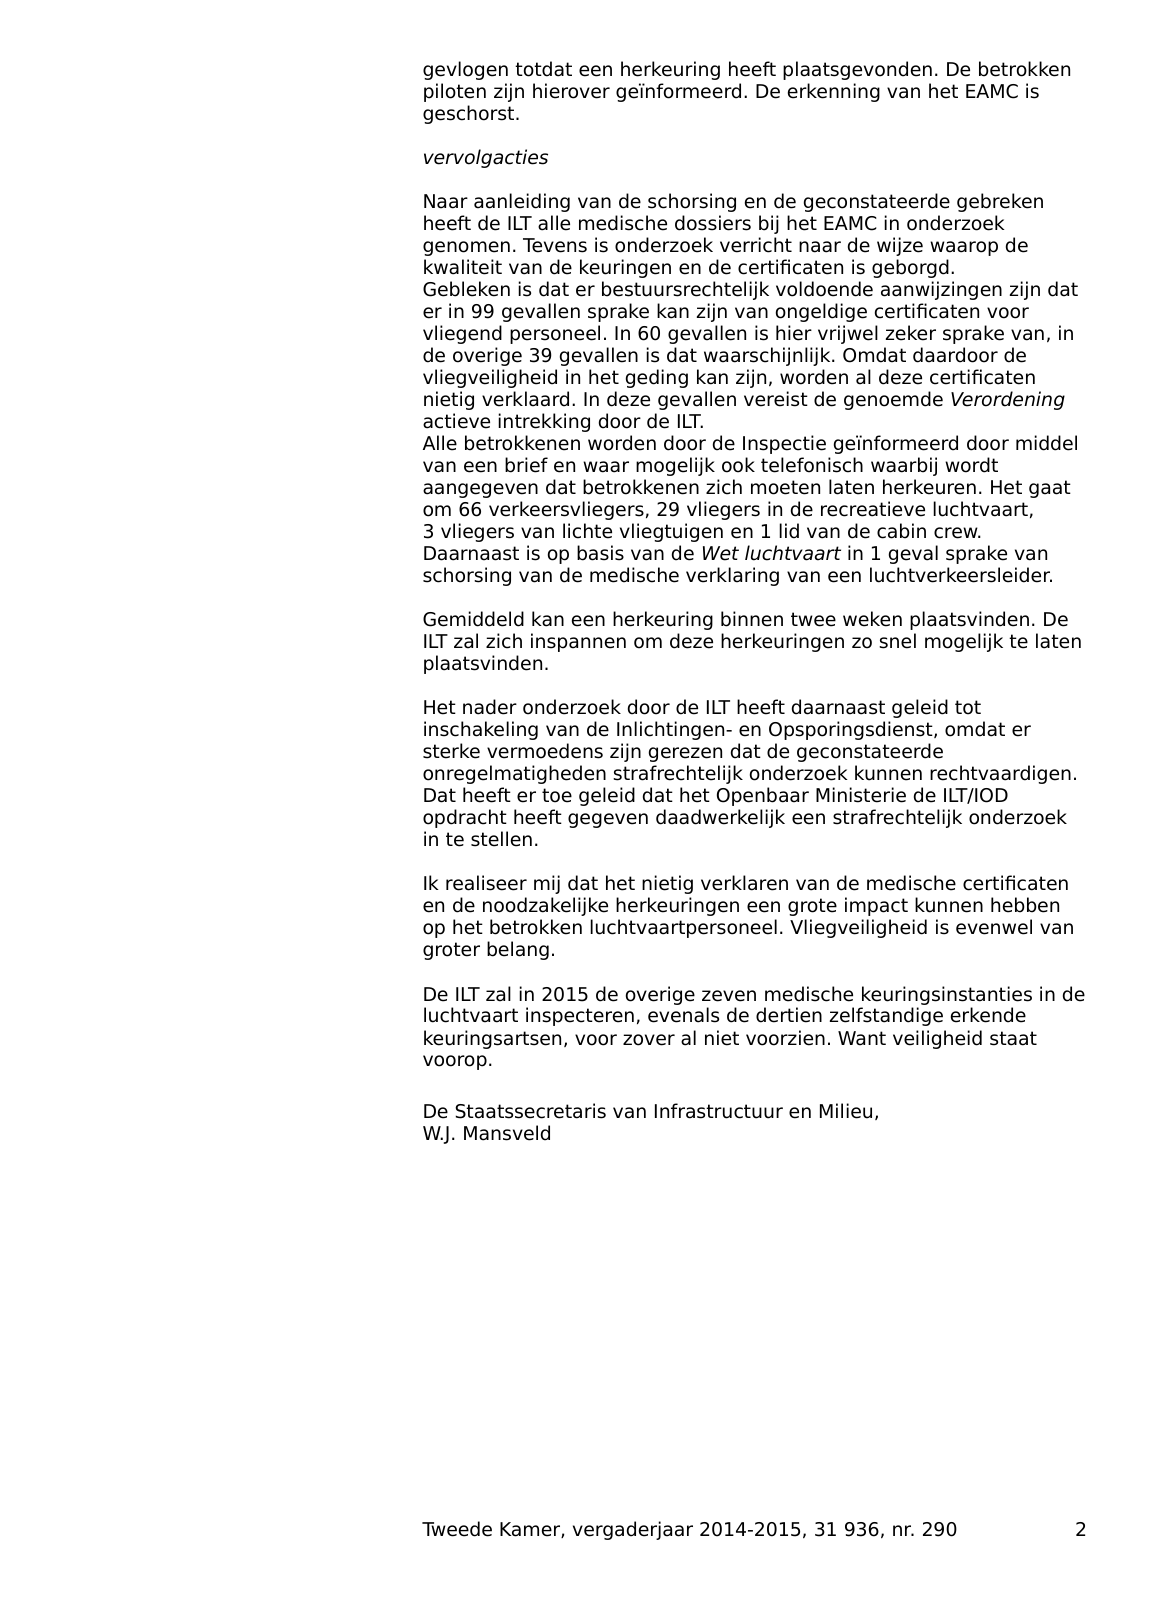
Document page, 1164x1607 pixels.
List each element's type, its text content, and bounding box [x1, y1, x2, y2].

text Naar aanleiding van de schorsing en de geconstateerde gebreken heeft de ILT alle medische dossiers bij het EAMC in onderzoek genomen. Tevens is onderzoek verricht naar de wijze waarop de kwaliteit van de keuringen en de certificaten is geborgd. [422, 191, 1087, 279]
text Ik realiseer mij dat het nietig verklaren van de medische certificaten en de noodzakelijke herkeuringen een grote impact kunnen hebben op het betrokken luchtvaartpersoneel. Vliegveiligheid is evenwel van groter belang. [422, 873, 1087, 961]
text Alle betrokkenen worden door de Inspectie geïnformeerd door middel van een brief en waar mogelijk ook telefonisch waarbij wordt aangegeven dat betrokkenen zich moeten laten herkeuren. Het gaat om 66 verkeersvliegers, 29 vliegers in de recreatieve luchtvaart, 3 vliegers van lichte vliegtuigen en 1 lid van de cabin crew. [422, 433, 1087, 543]
subtitle vervolgacties [422, 147, 1087, 169]
text Daarnaast is op basis van de Wet luchtvaart in 1 geval sprake van schorsing van de medische verklaring van een luchtverkeersleider. [422, 543, 1087, 587]
text De ILT zal in 2015 de overige zeven medische keuringsinstanties in de luchtvaart inspecteren, evenals de dertien zelfstandige erkende keuringsartsen, voor zover al niet voorzien. Want veiligheid staat voorop. [422, 983, 1087, 1071]
text Gemiddeld kan een herkeuring binnen twee weken plaatsvinden. De ILT zal zich inspannen om deze herkeuringen zo snel mogelijk te laten plaatsvinden. [422, 609, 1087, 675]
text Gebleken is dat er bestuursrechtelijk voldoende aanwijzingen zijn dat er in 99 gevallen sprake kan zijn van ongeldige certificaten voor vliegend personeel. In 60 gevallen is hier vrijwel zeker sprake van, in de overige 39 gevallen is dat waarschijnlijk. Omdat daardoor de vliegveiligheid in het geding kan zijn, worden al deze certificaten nietig verklaard. In deze gevallen vereist de genoemde Verordening actieve intrekking door de ILT. [422, 279, 1087, 433]
text Het nader onderzoek door de ILT heeft daarnaast geleid tot inschakeling van de Inlichtingen- en Opsporingsdienst, omdat er sterke vermoedens zijn gerezen dat de geconstateerde onregelmatigheden strafrechtelijk onderzoek kunnen rechtvaardigen. Dat heeft er toe geleid dat het Openbaar Ministerie de ILT/IOD opdracht heeft gegeven daadwerkelijk een strafrechtelijk onderzoek in te stellen. [422, 697, 1087, 851]
text De Staatssecretaris van Infrastructuur en Milieu, W.J. Mansveld [422, 1101, 1087, 1145]
text gevlogen totdat een herkeuring heeft plaatsgevonden. De betrokken piloten zijn hierover geïnformeerd. De erkenning van het EAMC is geschorst. [422, 59, 1087, 125]
